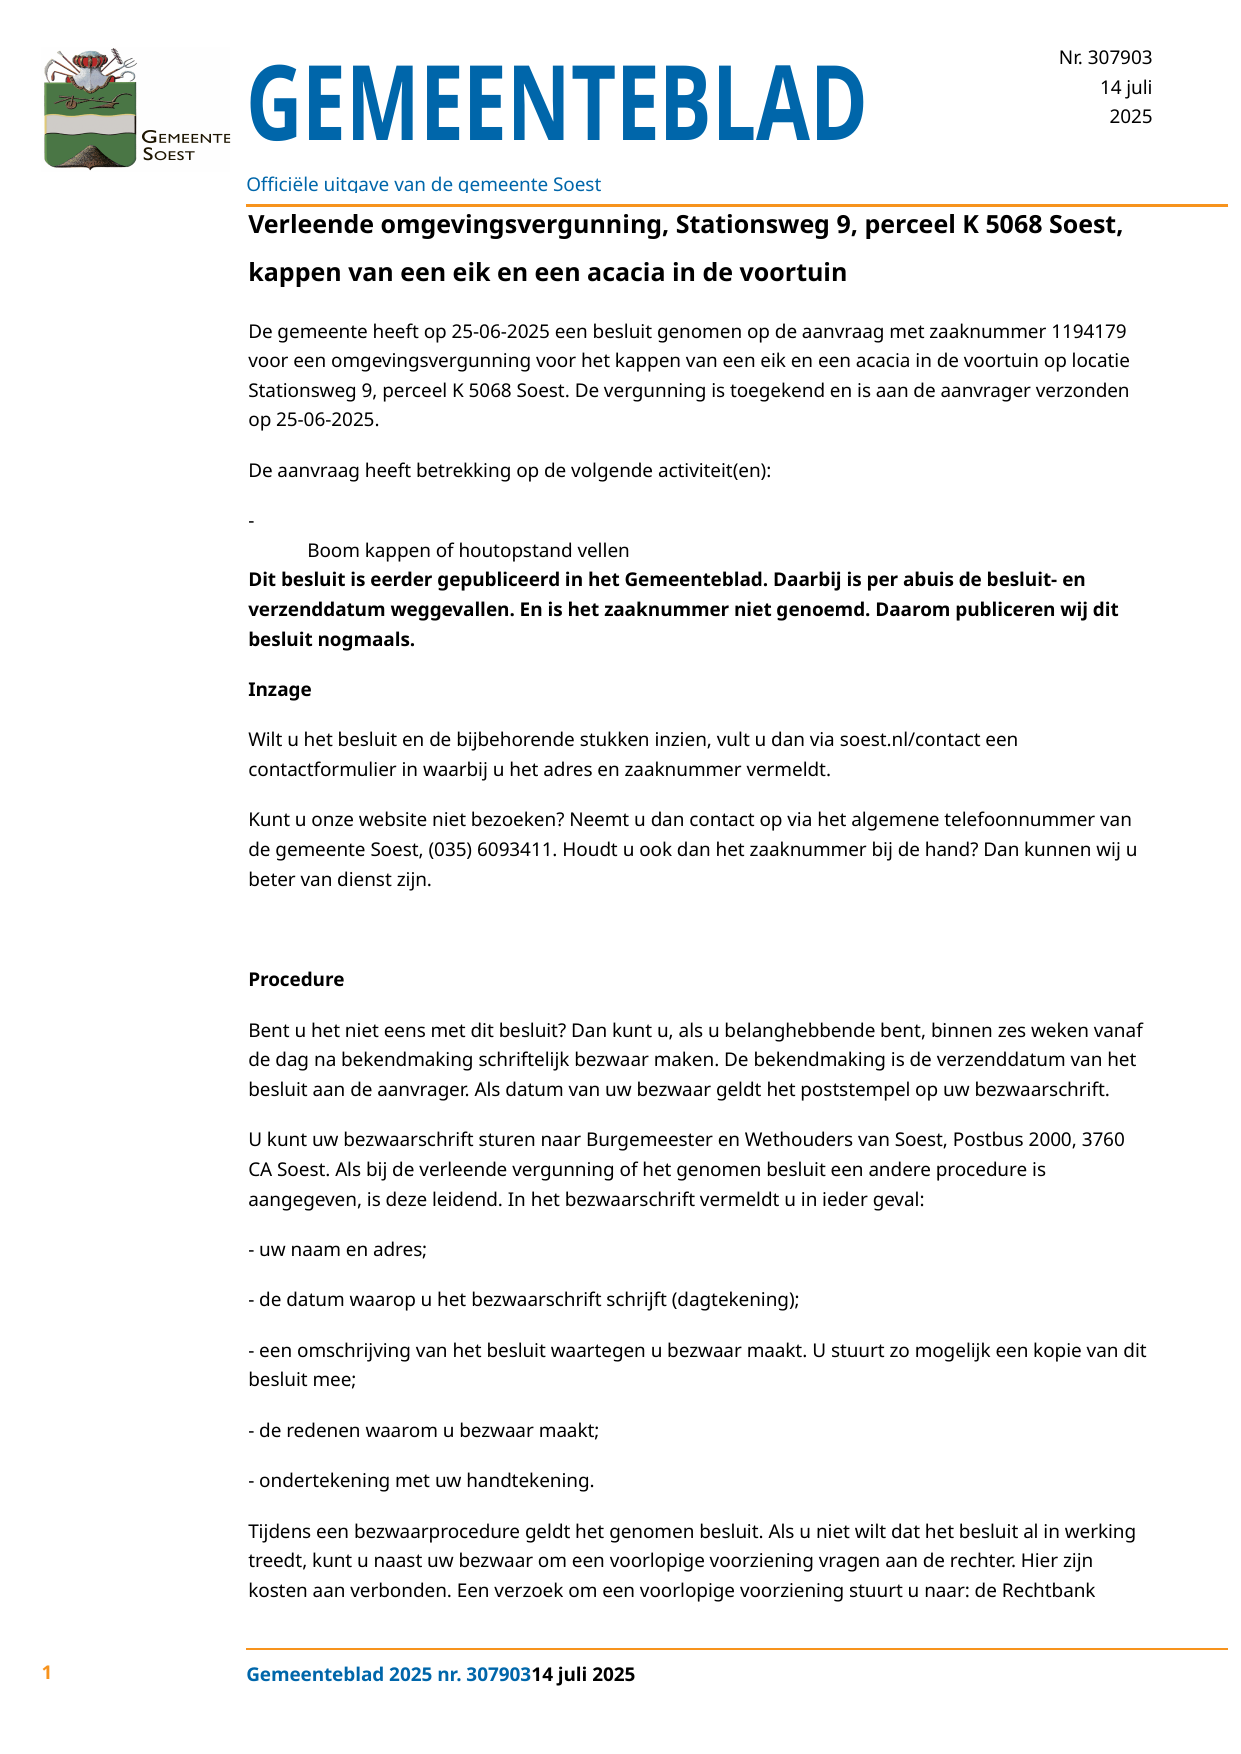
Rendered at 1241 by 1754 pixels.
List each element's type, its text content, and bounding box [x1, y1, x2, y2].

list Boom kappen of houtopstand vellen [248, 537, 1152, 563]
text De gemeente heeft op 25-06-2025 een besluit genomen op de aanvraag met zaaknummer 1194179 voor een omgevingsvergunning voor het kappen van een eik en een acacia in de voortuin op locatie Stationsweg 9, perceel K 5068 Soest. De vergunning is toegekend en is aan de aanvrager verzonden op 25-06-2025. [248, 318, 1152, 432]
picture [41, 47, 231, 172]
text De aanvraag heeft betrekking op de volgende activiteit(en): [248, 457, 1152, 483]
text Verleende omgevingsvergunning, Stationsweg 9, perceel K 5068 Soest, kappen van een eik en een acacia in de voortuin [248, 207, 1152, 288]
text U kunt uw bezwaarschrift sturen naar Burgemeester en Wethouders van Soest, Postbus 2000, 3760 CA Soest. Als bij de verleende vergunning of het genomen besluit een andere procedure is aangegeven, is deze leidend. In het bezwaarschrift vermeldt u in ieder geval: [248, 1127, 1152, 1212]
text - een omschrijving van het besluit waartegen u bezwaar maakt. U stuurt zo mogelijk een kopie van dit besluit mee; [248, 1337, 1152, 1392]
text - uw naam en adres; [248, 1236, 1152, 1262]
text Wilt u het besluit en de bijbehorende stukken inzien, vult u dan via soest.nl/contact een contactformulier in waarbij u het adres en zaaknummer vermeldt. [248, 727, 1152, 782]
text Kunt u onze website niet bezoeken? Neemt u dan contact op via het algemene telefoonnummer van de gemeente Soest, (035) 6093411. Houdt u ook dan het zaaknummer bij de hand? Dan kunnen wij u beter van dienst zijn. [248, 807, 1152, 892]
text Bent u het niet eens met dit besluit? Dan kunt u, als u belanghebbende bent, binnen zes weken vanaf de dag na bekendmaking schriftelijk bezwaar maken. De bekendmaking is de verzenddatum van het besluit aan de aanvrager. Als datum van uw bezwaar geldt het poststempel op uw bezwaarschrift. [248, 1017, 1152, 1102]
text - de redenen waarom u bezwaar maakt; [248, 1417, 1152, 1443]
text Inzage [248, 676, 1152, 702]
text Dit besluit is eerder gepubliceerd in het Gemeenteblad. Daarbij is per abuis de besluit- en verzenddatum weggevallen. En is het zaaknummer niet genoemd. Daarom publiceren wij dit besluit nogmaals. [248, 567, 1152, 652]
text - ondertekening met uw handtekening. [248, 1467, 1152, 1493]
text Tijdens een bezwaarprocedure geldt het genomen besluit. Als u niet wilt dat het besluit al in werking treedt, kunt u naast uw bezwaar om een voorlopige voorziening vragen aan de rechter. Hier zijn kosten aan verbonden. Een verzoek om een voorlopige voorziening stuurt u naar: de Rechtbank [248, 1518, 1152, 1603]
text Procedure [248, 967, 1152, 992]
text - de datum waarop u het bezwaarschrift schrijft (dagtekening); [248, 1287, 1152, 1312]
